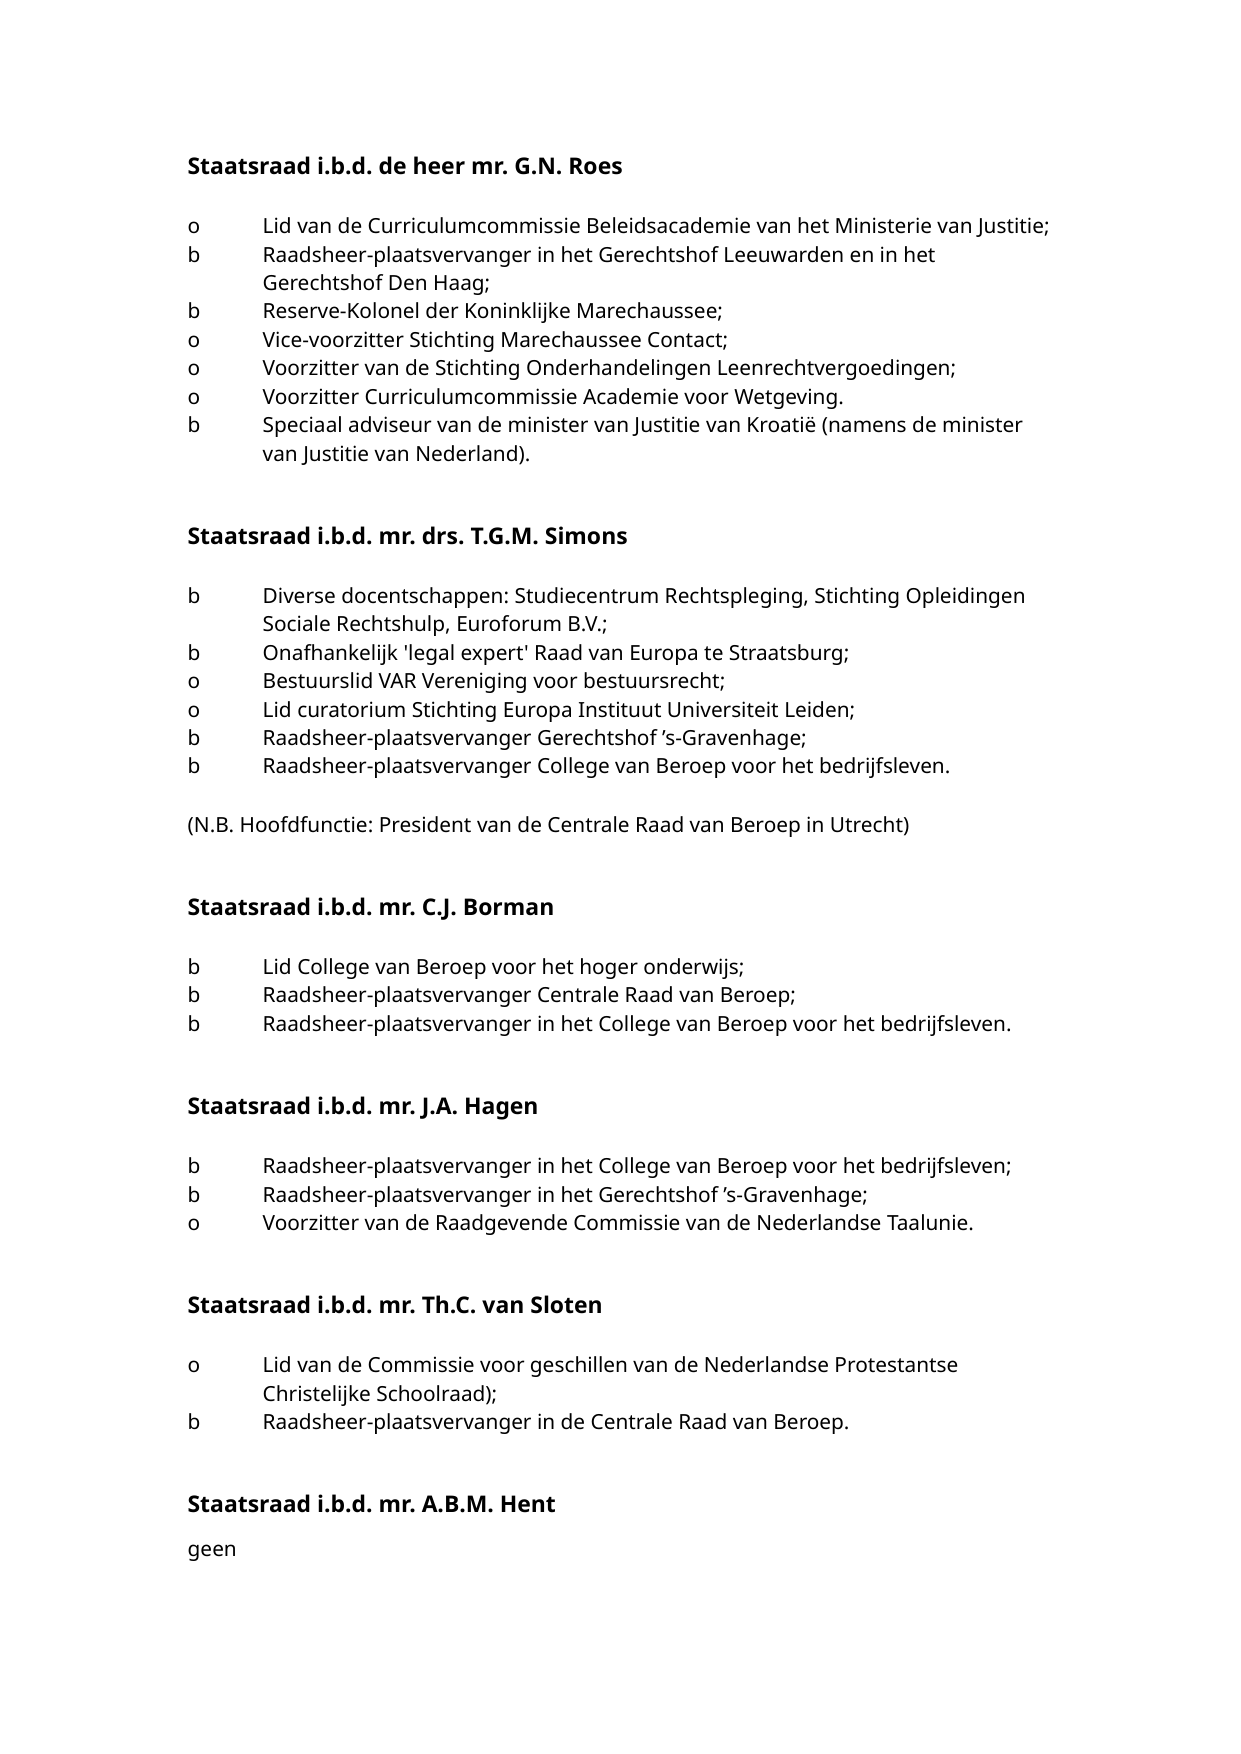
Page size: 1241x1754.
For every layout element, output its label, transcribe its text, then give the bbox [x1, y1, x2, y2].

list Lid College van Beroep voor het hoger onderwijs; [187, 952, 1053, 981]
text (N.B. Hoofdfunctie: President van de Centrale Raad van Beroep in Utrecht) [187, 810, 1053, 838]
list Voorzitter van de Stichting Onderhandelingen Leenrechtvergoedingen; [187, 353, 1053, 382]
list Raadsheer-plaatsvervanger Centrale Raad van Beroep; [187, 981, 1053, 1009]
subtitle Staatsraad i.b.d. mr. drs. T.G.M. Simons [187, 520, 1053, 551]
list Lid curatorium Stichting Europa Instituut Universiteit Leiden; [187, 695, 1053, 723]
list Raadsheer-plaatsvervanger Gerechtshof ’s-Gravenhage; [187, 723, 1053, 752]
subtitle Staatsraad i.b.d. mr. C.J. Borman [187, 891, 1053, 922]
list Onafhankelijk 'legal expert' Raad van Europa te Straatsburg; [187, 638, 1053, 666]
subtitle Staatsraad i.b.d. de heer mr. G.N. Roes [187, 150, 1053, 181]
list Raadsheer-plaatsvervanger in het College van Beroep voor het bedrijfsleven; [187, 1151, 1053, 1180]
list Raadsheer-plaatsvervanger in het College van Beroep voor het bedrijfsleven. [187, 1009, 1053, 1037]
list Raadsheer-plaatsvervanger in de Centrale Raad van Beroep. [187, 1407, 1053, 1436]
list Voorzitter Curriculumcommissie Academie voor Wetgeving. [187, 382, 1053, 410]
list Reserve-Kolonel der Koninklijke Marechaussee; [187, 297, 1053, 325]
list Raadsheer-plaatsvervanger in het Gerechtshof ’s-Gravenhage; [187, 1180, 1053, 1208]
list Voorzitter van de Raadgevende Commissie van de Nederlandse Taalunie. [187, 1208, 1053, 1237]
list Bestuurslid VAR Vereniging voor bestuursrecht; [187, 666, 1053, 695]
list Raadsheer-plaatsvervanger in het Gerechtshof Leeuwarden en in het Gerechtshof Den Haag; [187, 240, 1053, 297]
subtitle Staatsraad i.b.d. mr. J.A. Hagen [187, 1090, 1053, 1121]
list Lid van de Curriculumcommissie Beleidsacademie van het Ministerie van Justitie; [187, 211, 1053, 240]
list Vice-voorzitter Stichting Marechaussee Contact; [187, 325, 1053, 353]
list Lid van de Commissie voor geschillen van de Nederlandse Protestantse Christelijke Schoolraad); [187, 1350, 1053, 1407]
text geen [187, 1534, 1053, 1563]
list Raadsheer-plaatsvervanger College van Beroep voor het bedrijfsleven. [187, 752, 1053, 780]
list Diverse docentschappen: Studiecentrum Rechtspleging, Stichting Opleidingen Sociale Rechtshulp, Euroforum B.V.; [187, 581, 1053, 638]
subtitle Staatsraad i.b.d. mr. Th.C. van Sloten [187, 1289, 1053, 1320]
list Speciaal adviseur van de minister van Justitie van Kroatië (namens de minister van Justitie van Nederland). [187, 410, 1053, 467]
subtitle Staatsraad i.b.d. mr. A.B.M. Hent [187, 1488, 1053, 1519]
